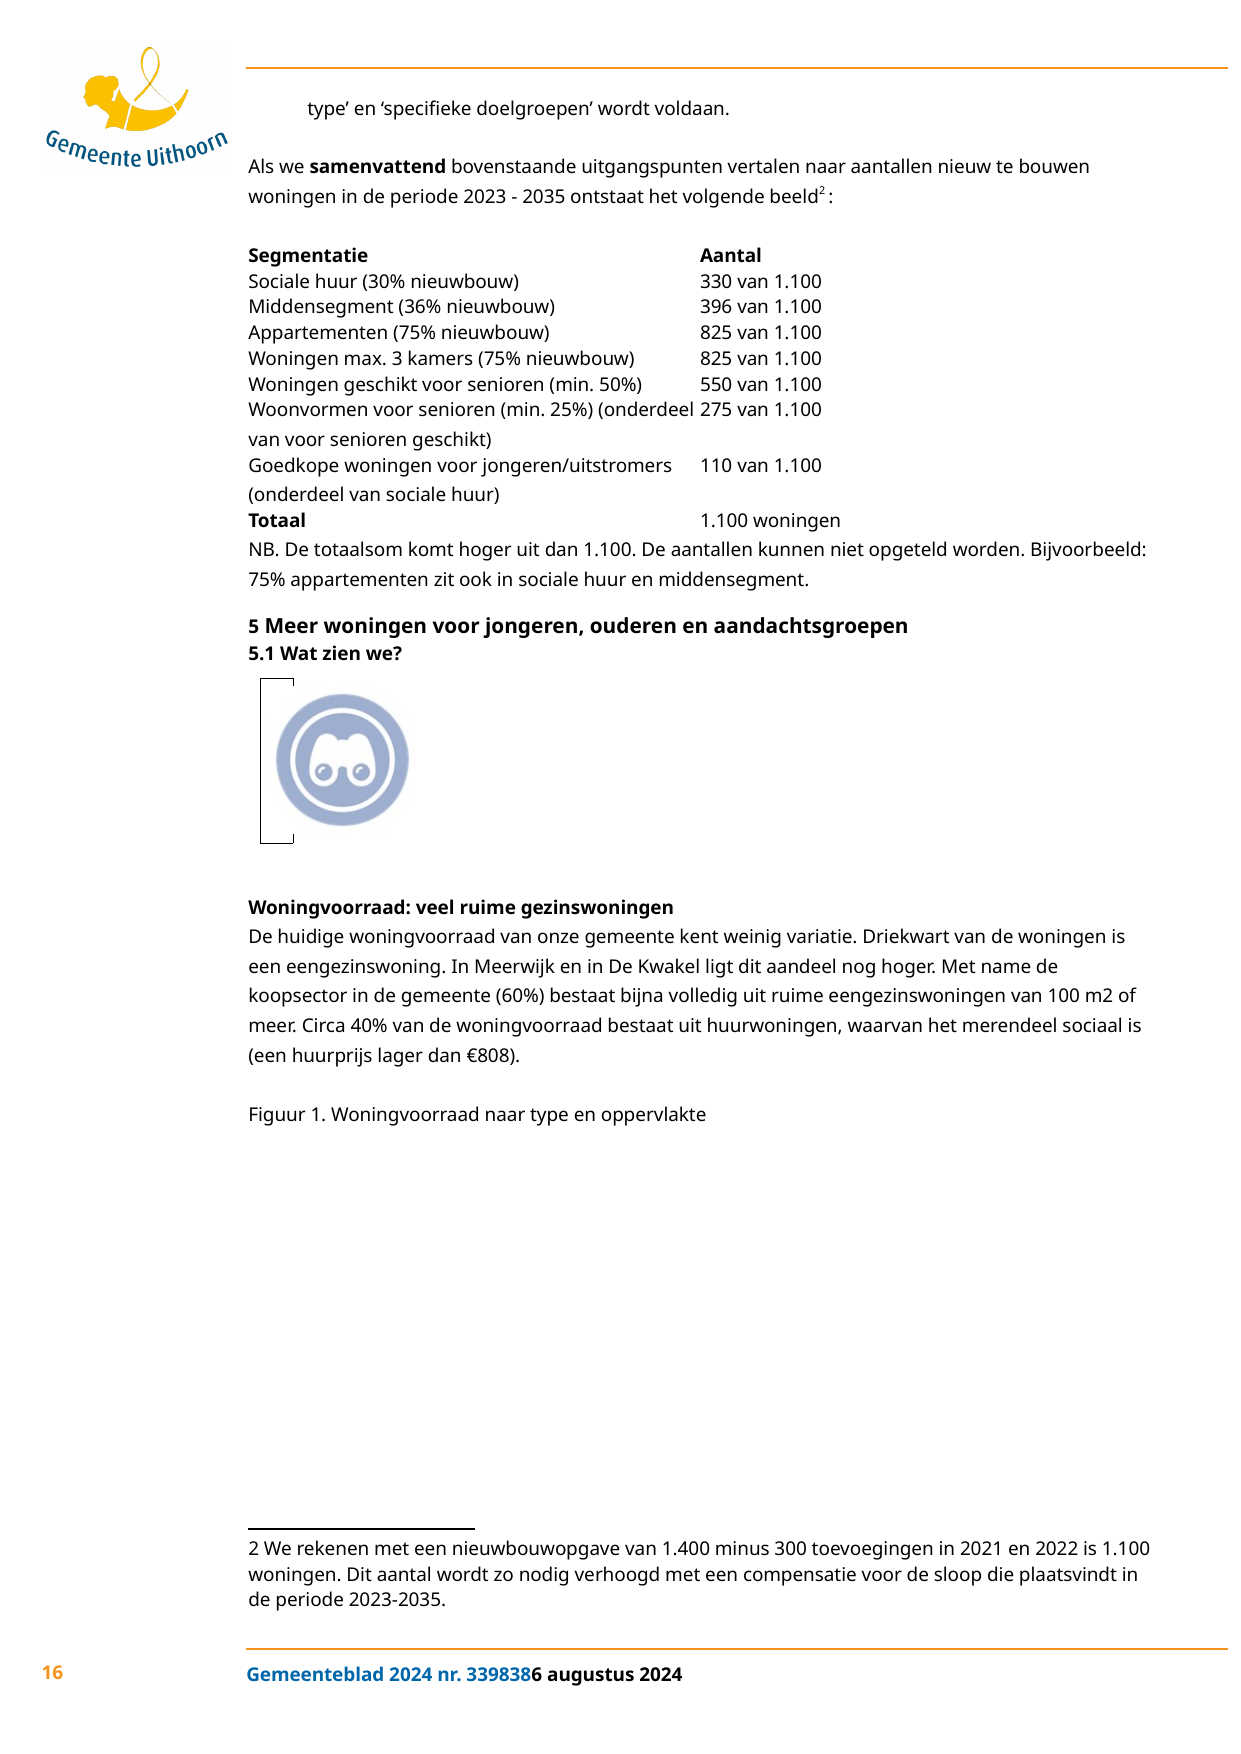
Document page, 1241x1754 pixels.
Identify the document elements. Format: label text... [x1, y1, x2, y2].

table_cell 330 van 1.100 [700, 268, 1152, 294]
table_cell Woningen geschikt voor senioren (min. 50%) [248, 371, 700, 397]
table_cell 825 van 1.100 [700, 319, 1152, 345]
table_cell Sociale huur (30% nieuwbouw) [248, 268, 700, 294]
table_cell Goedkope woningen voor jongeren/uitstromers (onderdeel van sociale huur) [248, 452, 700, 507]
table_header Segmentatie [248, 242, 700, 268]
text 5 Meer woningen voor jongeren, ouderen en aandachtsgroepen [248, 611, 1152, 640]
table_cell Totaal [248, 507, 700, 533]
table_cell 275 van 1.100 [700, 397, 1152, 452]
table_header Aantal [700, 242, 1152, 268]
table_cell 396 van 1.100 [700, 294, 1152, 319]
table_cell 1.100 woningen [700, 507, 1152, 533]
table_cell Woningen max. 3 kamers (75% nieuwbouw) [248, 345, 700, 371]
text Als we samenvattend bovenstaande uitgangspunten vertalen naar aantallen nieuw te bouwen woningen in de periode 2023 - 2035 ontstaat het volgende beeld: [248, 153, 1152, 209]
text 5.1 Wat zien we? [248, 640, 1152, 666]
table_cell 825 van 1.100 [700, 345, 1152, 371]
table_cell Woonvormen voor senioren (min. 25%) (onderdeel van voor senioren geschikt) [248, 397, 700, 452]
table_cell Middensegment (36% nieuwbouw) [248, 294, 700, 319]
table_cell Appartementen (75% nieuwbouw) [248, 319, 700, 345]
text Figuur 1. Woningvoorraad naar type en oppervlakte [248, 1101, 1152, 1127]
picture [41, 47, 231, 172]
text NB. De totaalsom komt hoger uit dan 1.100. De aantallen kunnen niet opgeteld worden. Bijvoorbeeld: 75% appartementen zit ook in sociale huur en middensegment. [248, 536, 1152, 591]
text De huidige woningvoorraad van onze gemeente kent weinig variatie. Driekwart van de woningen is een eengezinswoning. In Meerwijk en in De Kwakel ligt dit aandeel nog hoger. Met name de koopsector in de gemeente (60%) bestaat bijna volledig uit ruime eengezinswoningen van 100 m2 of meer. Circa 40% van de woningvoorraad bestaat uit huurwoningen, waarvan het merendeel sociaal is (een huurprijs lager dan €808). [248, 923, 1152, 1067]
picture [268, 686, 417, 834]
text Woningvoorraad: veel ruime gezinswoningen [248, 894, 1152, 919]
table_cell 110 van 1.100 [700, 452, 1152, 507]
table_cell 550 van 1.100 [700, 371, 1152, 397]
text We rekenen met een nieuwbouwopgave van 1.400 minus 300 toevoegingen in 2021 en 2022 is 1.100 woningen. Dit aantal wordt zo nodig verhoogd met een compensatie voor de sloop die plaatsvindt in de periode 2023-2035. [248, 1535, 1152, 1612]
